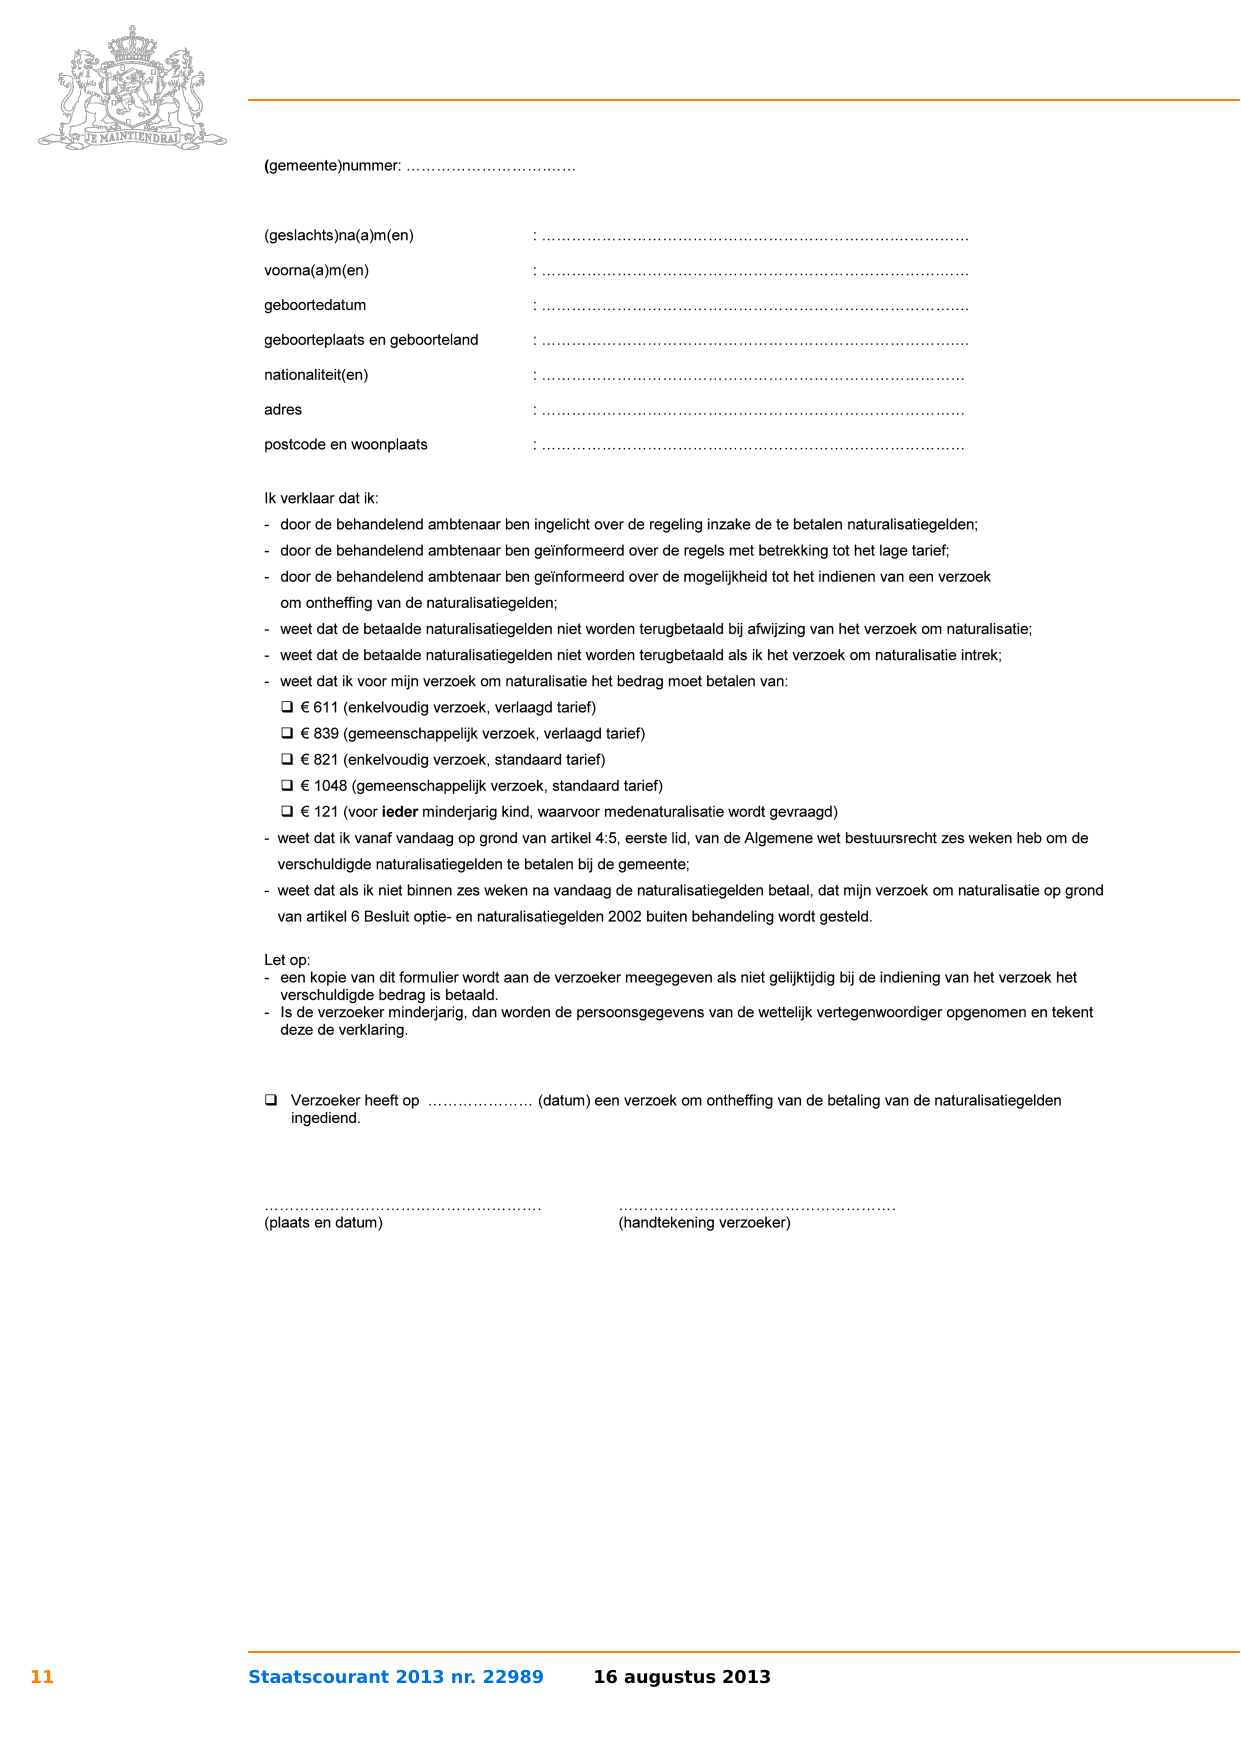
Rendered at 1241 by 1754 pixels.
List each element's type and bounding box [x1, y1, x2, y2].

picture [248, 151, 1134, 1239]
picture [38, 25, 227, 150]
